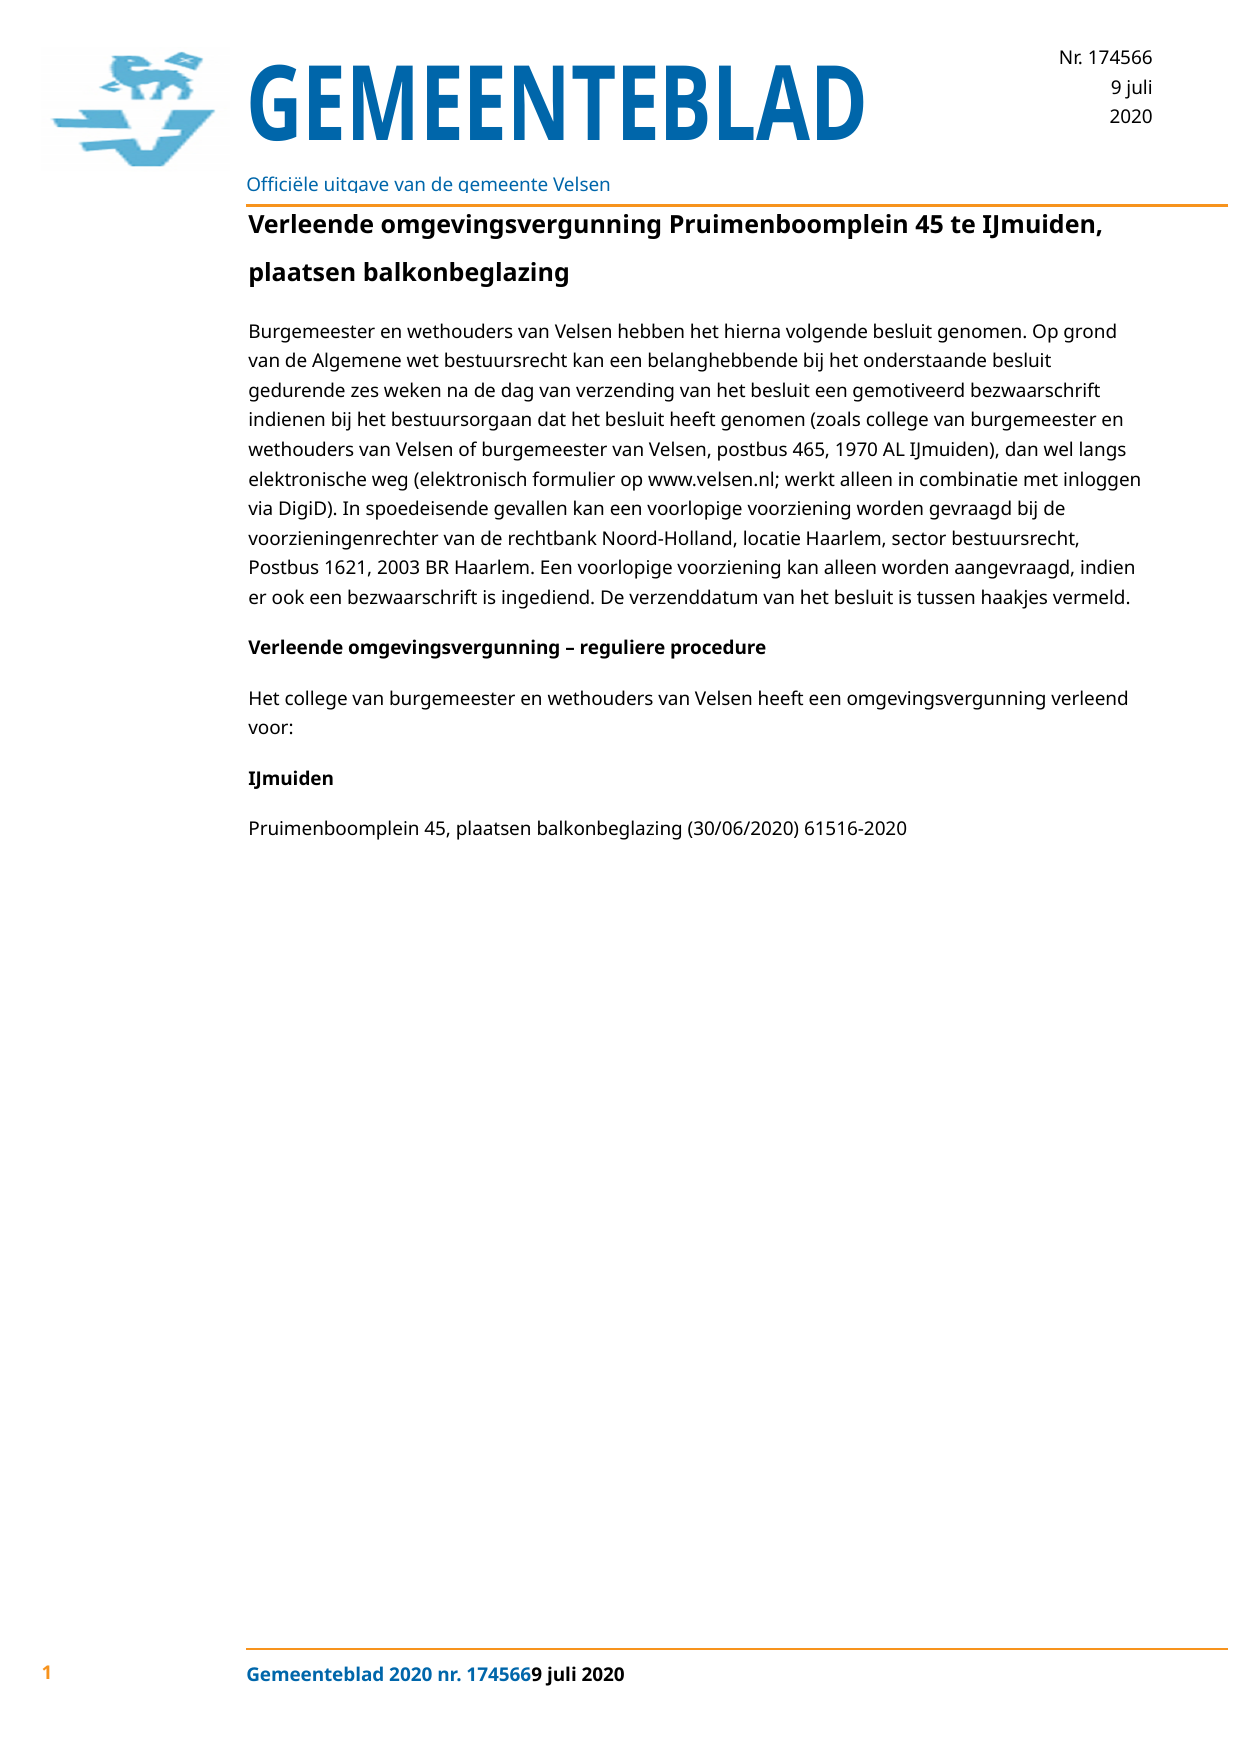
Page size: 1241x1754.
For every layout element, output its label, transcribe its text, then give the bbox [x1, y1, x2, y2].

text Pruimenboomplein 45, plaatsen balkonbeglazing (30/06/2020) 61516-2020 [248, 815, 1152, 841]
text Het college van burgemeester en wethouders van Velsen heeft een omgevingsvergunning verleend voor: [248, 685, 1152, 740]
picture [41, 47, 231, 172]
text Verleende omgevingsvergunning – reguliere procedure [248, 634, 1152, 660]
text Verleende omgevingsvergunning Pruimenboomplein 45 te IJmuiden, plaatsen balkonbeglazing [248, 207, 1152, 288]
text Burgemeester en wethouders van Velsen hebben het hierna volgende besluit genomen. Op grond van de Algemene wet bestuursrecht kan een belanghebbende bij het onderstaande besluit gedurende zes weken na de dag van verzending van het besluit een gemotiveerd bezwaarschrift indienen bij het bestuursorgaan dat het besluit heeft genomen (zoals college van burgemeester en wethouders van Velsen of burgemeester van Velsen, postbus 465, 1970 AL IJmuiden), dan wel langs elektronische weg (elektronisch formulier op www.velsen.nl; werkt alleen in combinatie met inloggen via DigiD). In spoedeisende gevallen kan een voorlopige voorziening worden gevraagd bij de voorzieningenrechter van de rechtbank Noord-Holland, locatie Haarlem, sector bestuursrecht, Postbus 1621, 2003 BR Haarlem. Een voorlopige voorziening kan alleen worden aangevraagd, indien er ook een bezwaarschrift is ingediend. De verzenddatum van het besluit is tussen haakjes vermeld. [248, 318, 1152, 610]
text IJmuiden [248, 765, 1152, 791]
